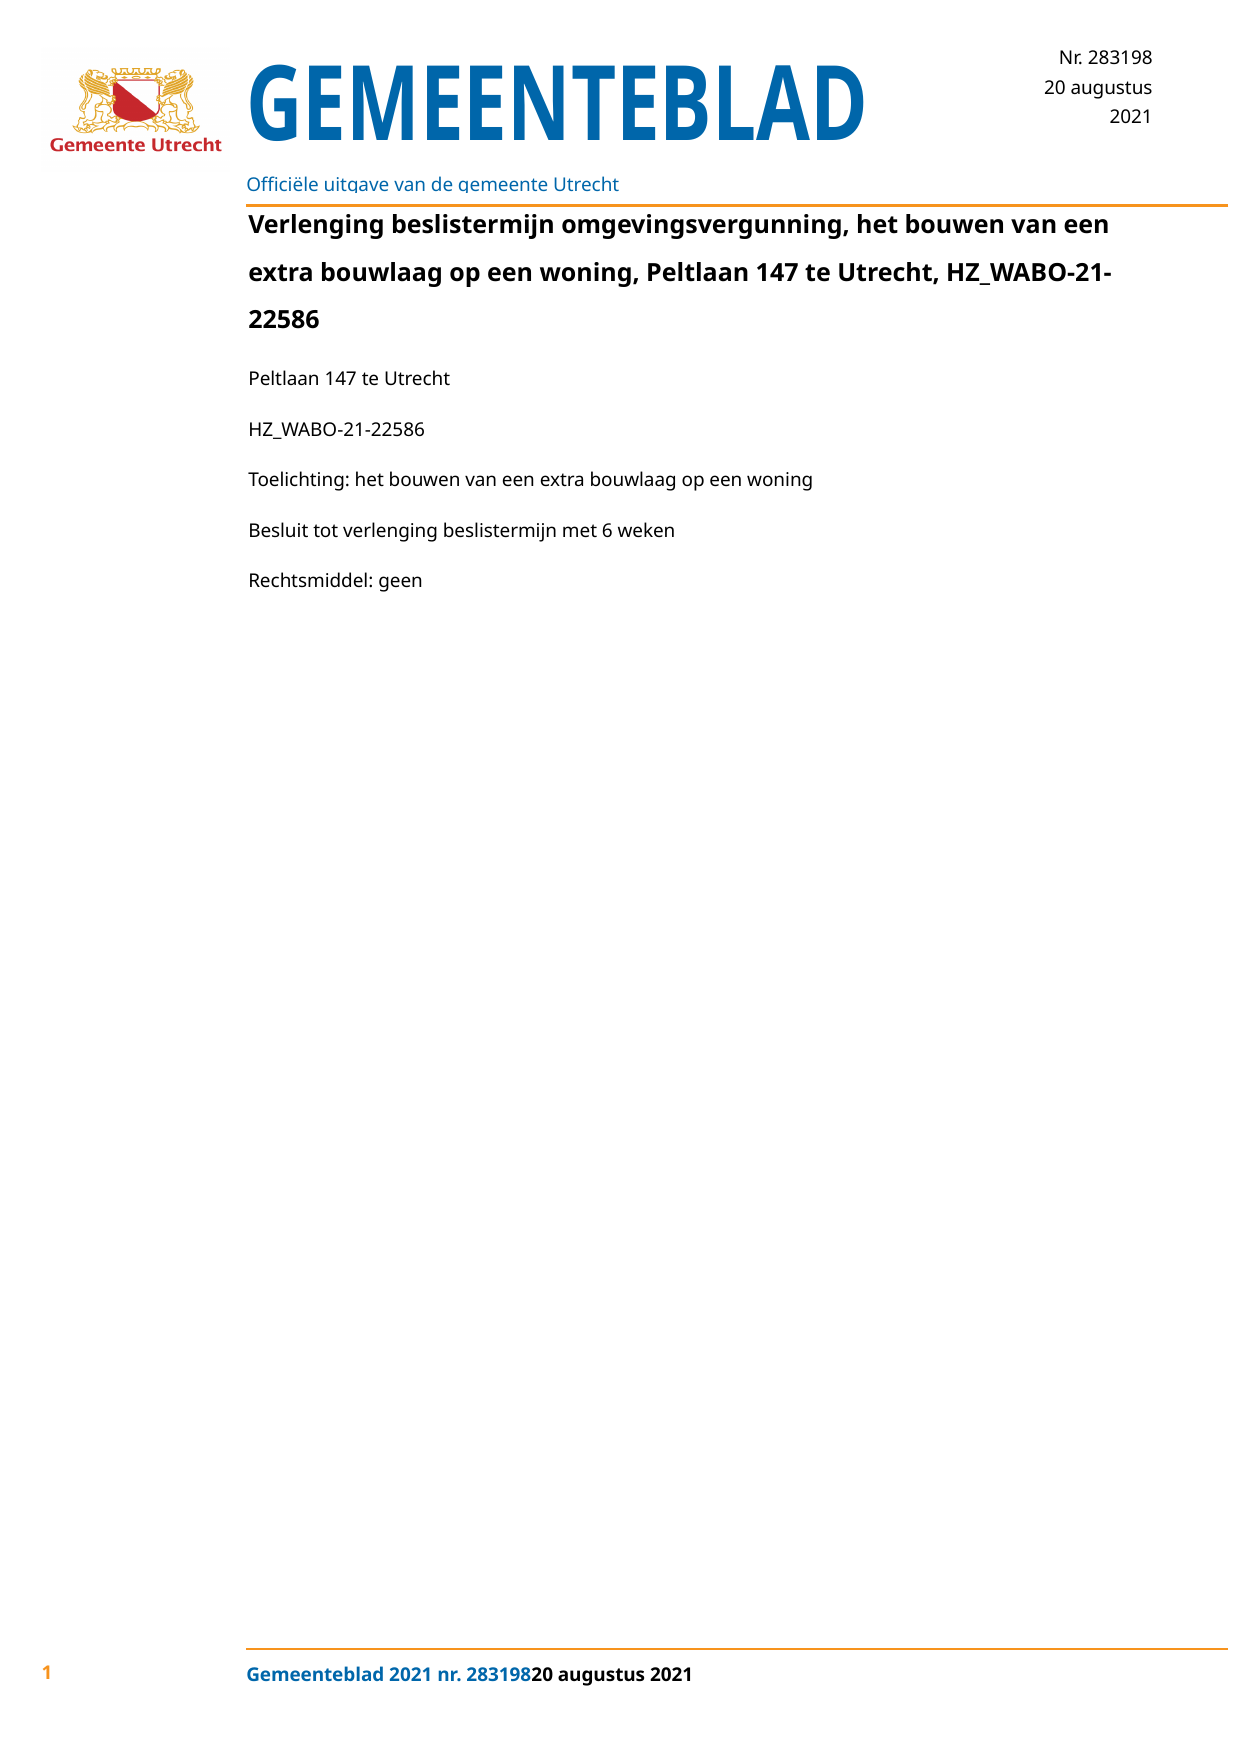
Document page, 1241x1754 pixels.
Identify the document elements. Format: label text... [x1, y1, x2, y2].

picture [41, 47, 231, 172]
text Toelichting: het bouwen van een extra bouwlaag op een woning [248, 466, 1152, 492]
text Besluit tot verlenging beslistermijn met 6 weken [248, 517, 1152, 542]
text Rechtsmiddel: geen [248, 567, 1152, 593]
text HZ_WABO-21-22586 [248, 416, 1152, 442]
text Peltlaan 147 te Utrecht [248, 366, 1152, 391]
text Verlenging beslistermijn omgevingsvergunning, het bouwen van een extra bouwlaag op een woning, Peltlaan 147 te Utrecht, HZ_WABO-21-22586 [248, 207, 1152, 336]
